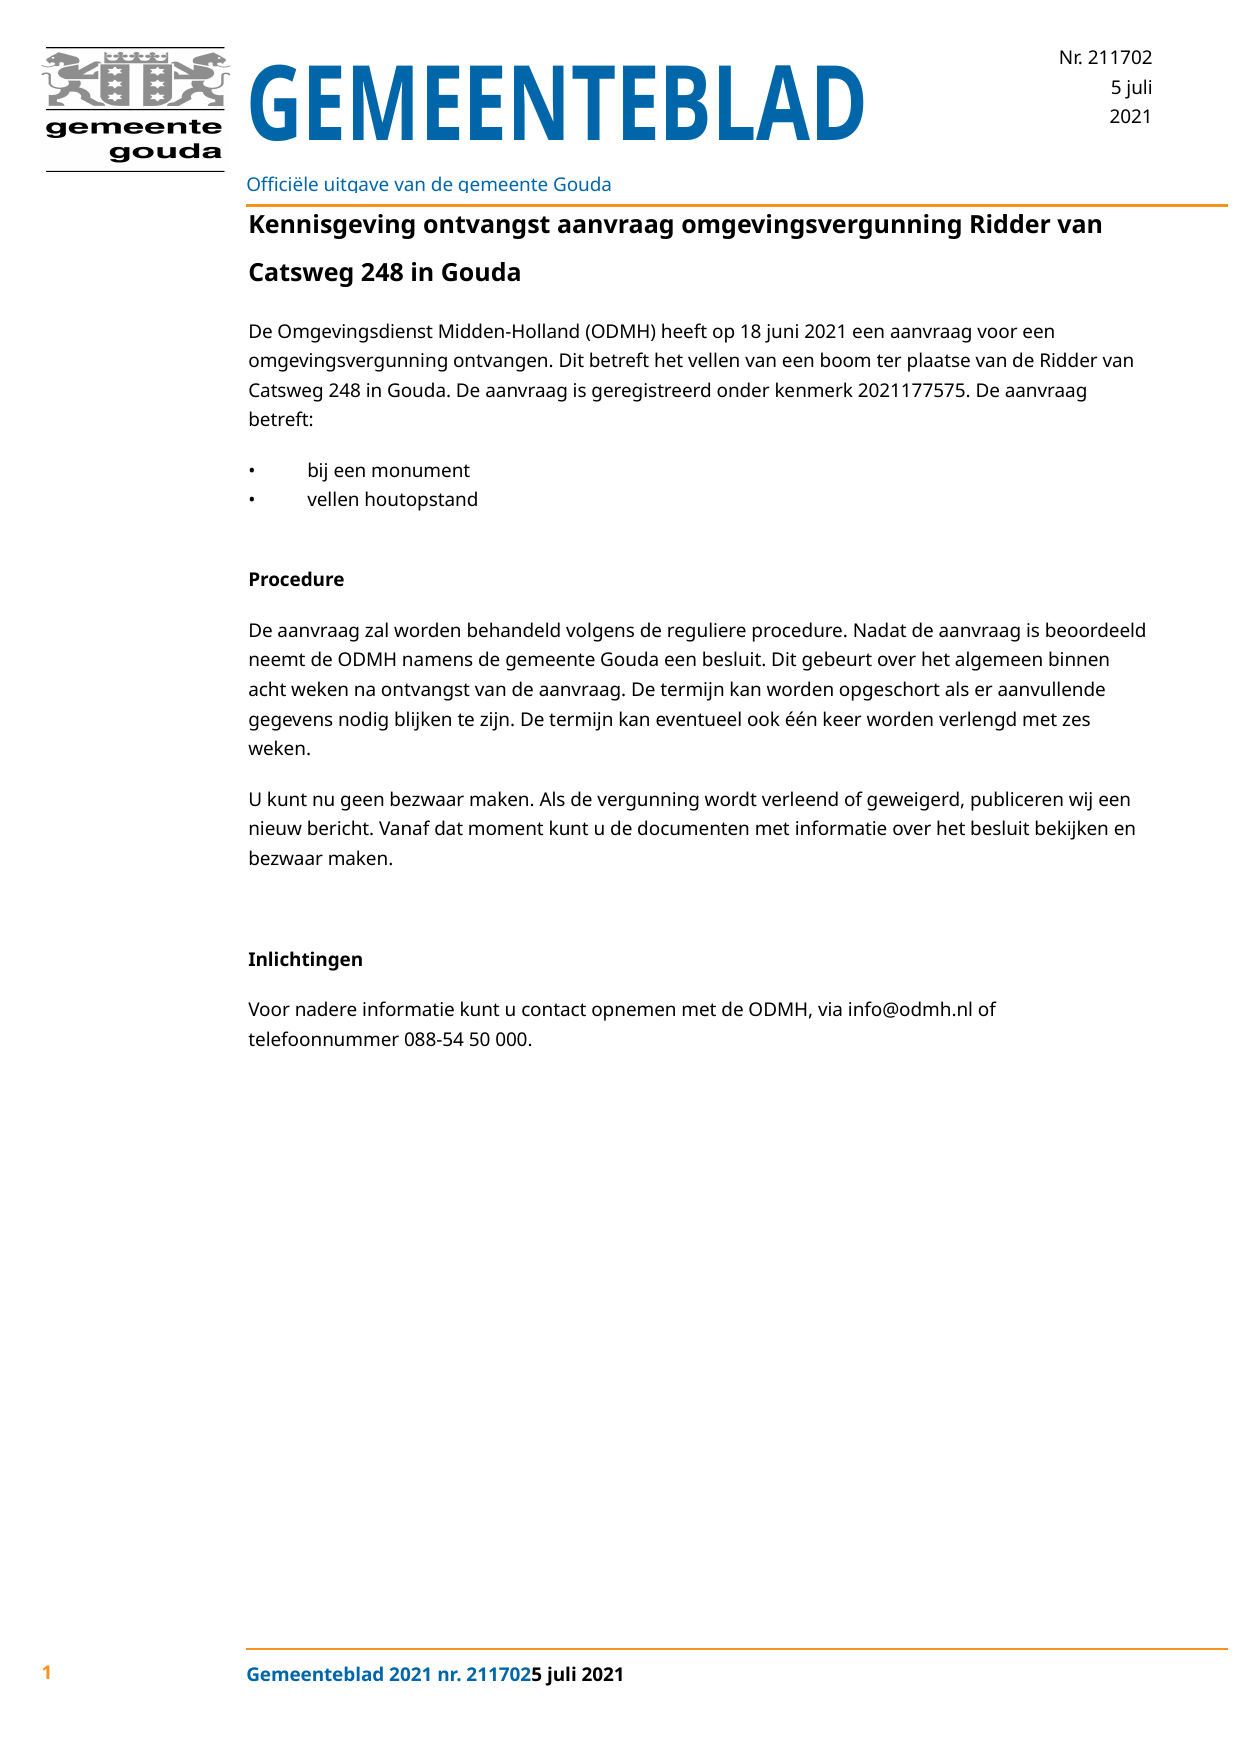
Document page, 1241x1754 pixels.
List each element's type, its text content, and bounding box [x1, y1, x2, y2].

picture [41, 47, 231, 172]
text U kunt nu geen bezwaar maken. Als de vergunning wordt verleend of geweigerd, publiceren wij een nieuw bericht. Vanaf dat moment kunt u de documenten met informatie over het besluit bekijken en bezwaar maken. [248, 786, 1152, 871]
text Procedure [248, 567, 1152, 592]
text Kennisgeving ontvangst aanvraag omgevingsvergunning Ridder van Catsweg 248 in Gouda [248, 207, 1152, 288]
text Voor nadere informatie kunt u contact opnemen met de ODMH, via info@odmh.nl of telefoonnummer 088-54 50 000. [248, 996, 1152, 1052]
text De Omgevingsdienst Midden-Holland (ODMH) heeft op 18 juni 2021 een aanvraag voor een omgevingsvergunning ontvangen. Dit betreft het vellen van een boom ter plaatse van de Ridder van Catsweg 248 in Gouda. De aanvraag is geregistreerd onder kenmerk 2021177575. De aanvraag betreft: [248, 318, 1152, 432]
text De aanvraag zal worden behandeld volgens de reguliere procedure. Nadat de aanvraag is beoordeeld neemt de ODMH namens de gemeente Gouda een besluit. Dit gebeurt over het algemeen binnen acht weken na ontvangst van de aanvraag. De termijn kan worden opgeschort als er aanvullende gegevens nodig blijken te zijn. De termijn kan eventueel ook één keer worden verlengd met zes weken. [248, 617, 1152, 761]
list vellen houtopstand [248, 487, 1152, 512]
list bij een monument [248, 457, 1152, 483]
text Inlichtingen [248, 946, 1152, 972]
